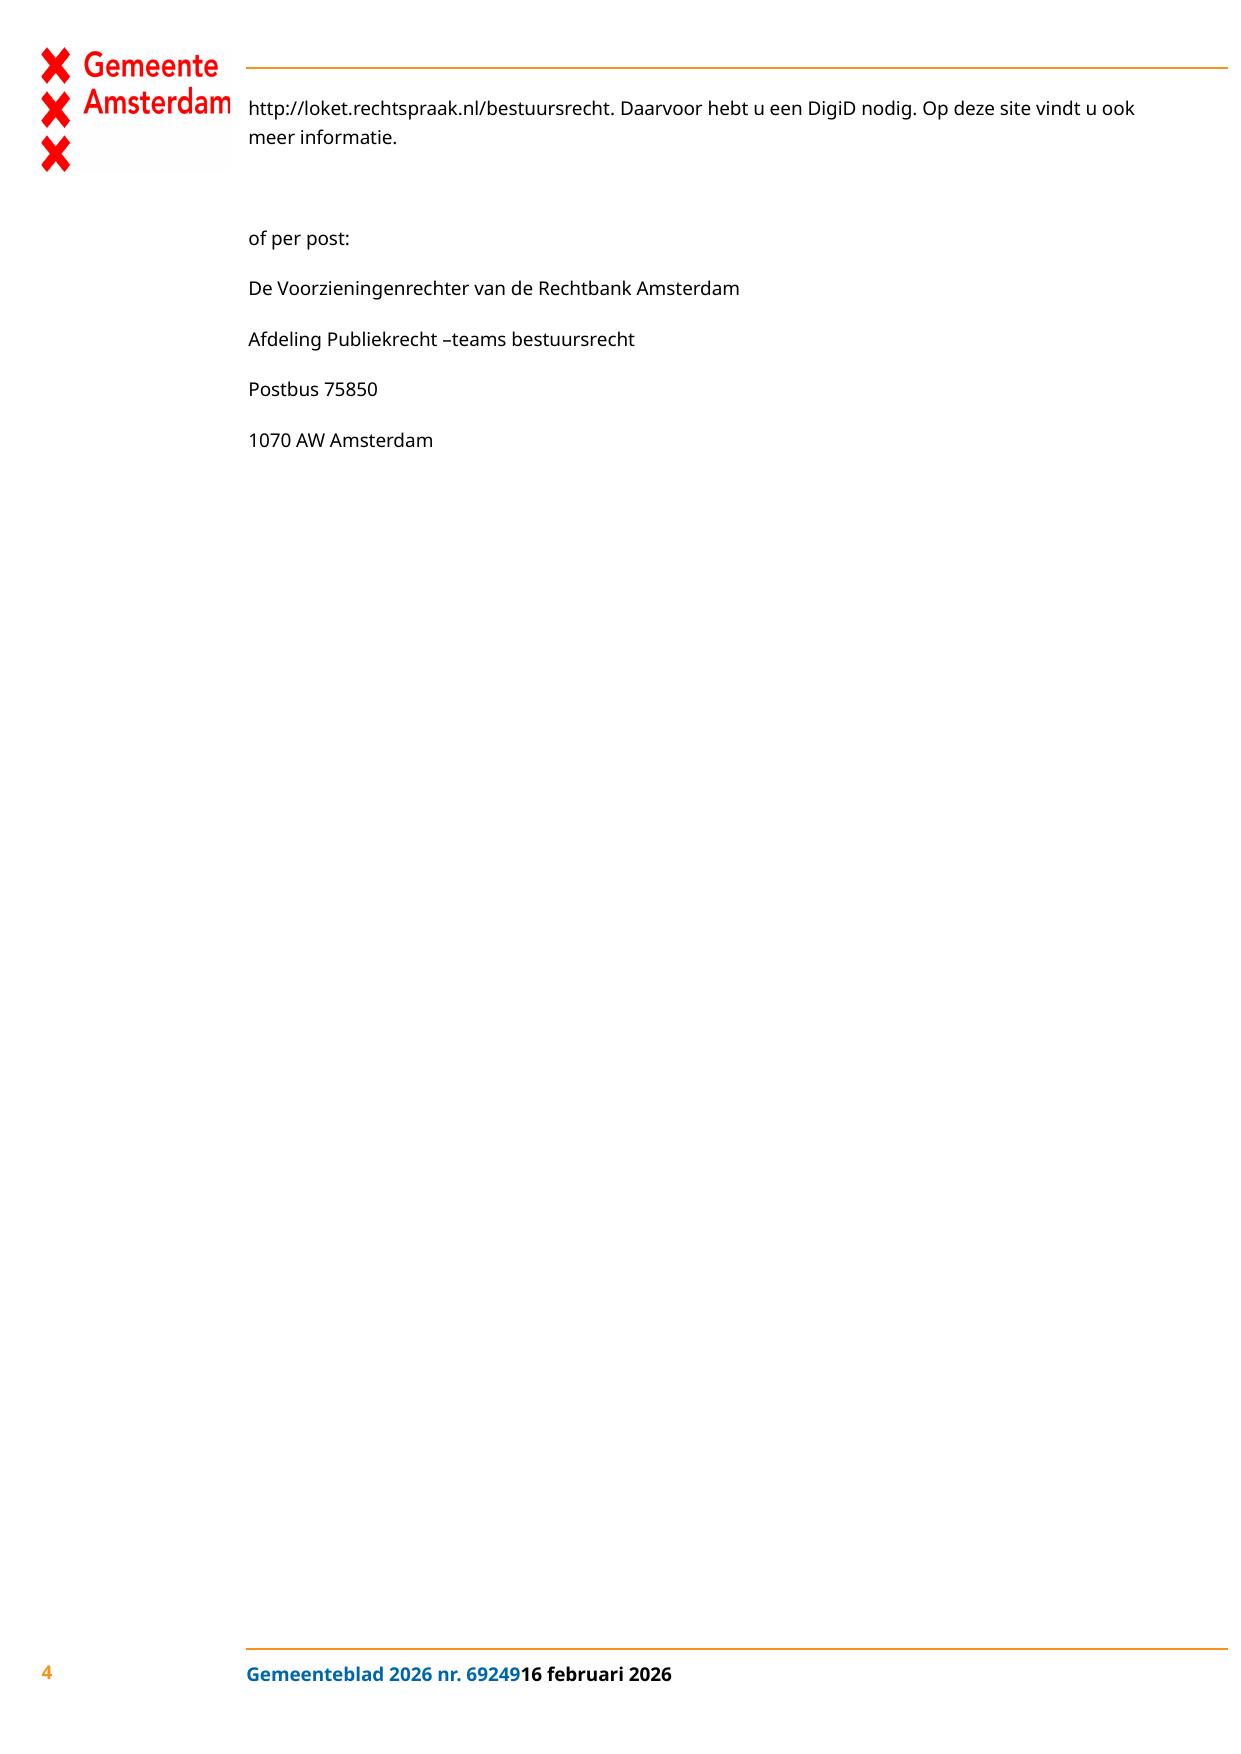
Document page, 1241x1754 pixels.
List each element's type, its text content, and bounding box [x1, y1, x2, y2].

picture [41, 47, 231, 172]
text of per post: [248, 225, 1152, 251]
text http://loket.rechtspraak.nl/bestuursrecht. Daarvoor hebt u een DigiD nodig. Op deze site vindt u ook meer informatie. [248, 95, 1152, 150]
text 1070 AW Amsterdam [248, 427, 1152, 453]
text Afdeling Publiekrecht –teams bestuursrecht [248, 326, 1152, 352]
text Postbus 75850 [248, 376, 1152, 402]
text De Voorzieningenrechter van de Rechtbank Amsterdam [248, 276, 1152, 301]
